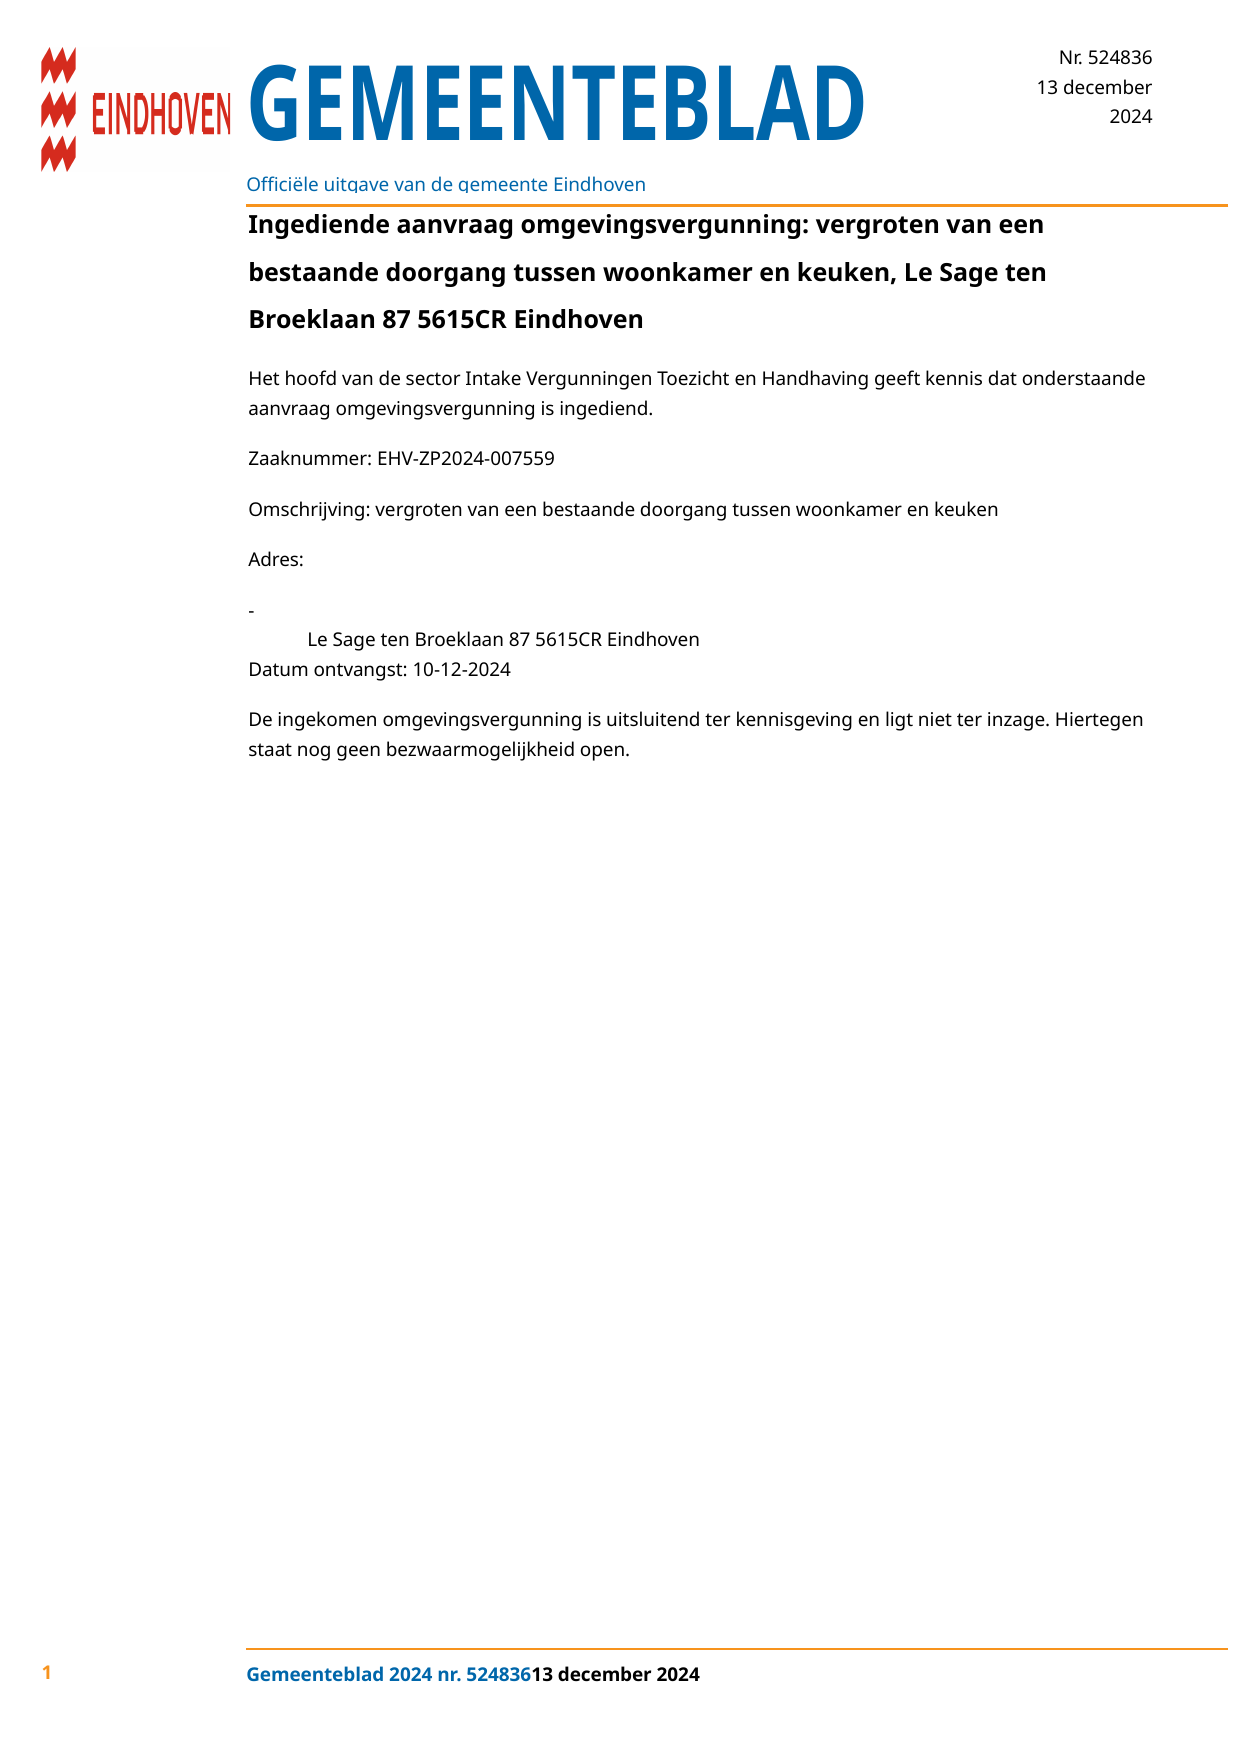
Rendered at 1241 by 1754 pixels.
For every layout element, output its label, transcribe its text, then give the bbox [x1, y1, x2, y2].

text Omschrijving: vergroten van een bestaande doorgang tussen woonkamer en keuken [248, 496, 1152, 522]
text Adres: [248, 546, 1152, 572]
picture [41, 47, 231, 172]
text Zaaknummer: EHV-ZP2024-007559 [248, 446, 1152, 471]
text Ingediende aanvraag omgevingsvergunning: vergroten van een bestaande doorgang tussen woonkamer en keuken, Le Sage ten Broeklaan 87 5615CR Eindhoven [248, 207, 1152, 336]
list Le Sage ten Broeklaan 87 5615CR Eindhoven [248, 626, 1152, 652]
text De ingekomen omgevingsvergunning is uitsluitend ter kennisgeving en ligt niet ter inzage. Hiertegen staat nog geen bezwaarmogelijkheid open. [248, 706, 1152, 762]
text Datum ontvangst: 10-12-2024 [248, 656, 1152, 682]
text Het hoofd van de sector Intake Vergunningen Toezicht en Handhaving geeft kennis dat onderstaande aanvraag omgevingsvergunning is ingediend. [248, 366, 1152, 421]
